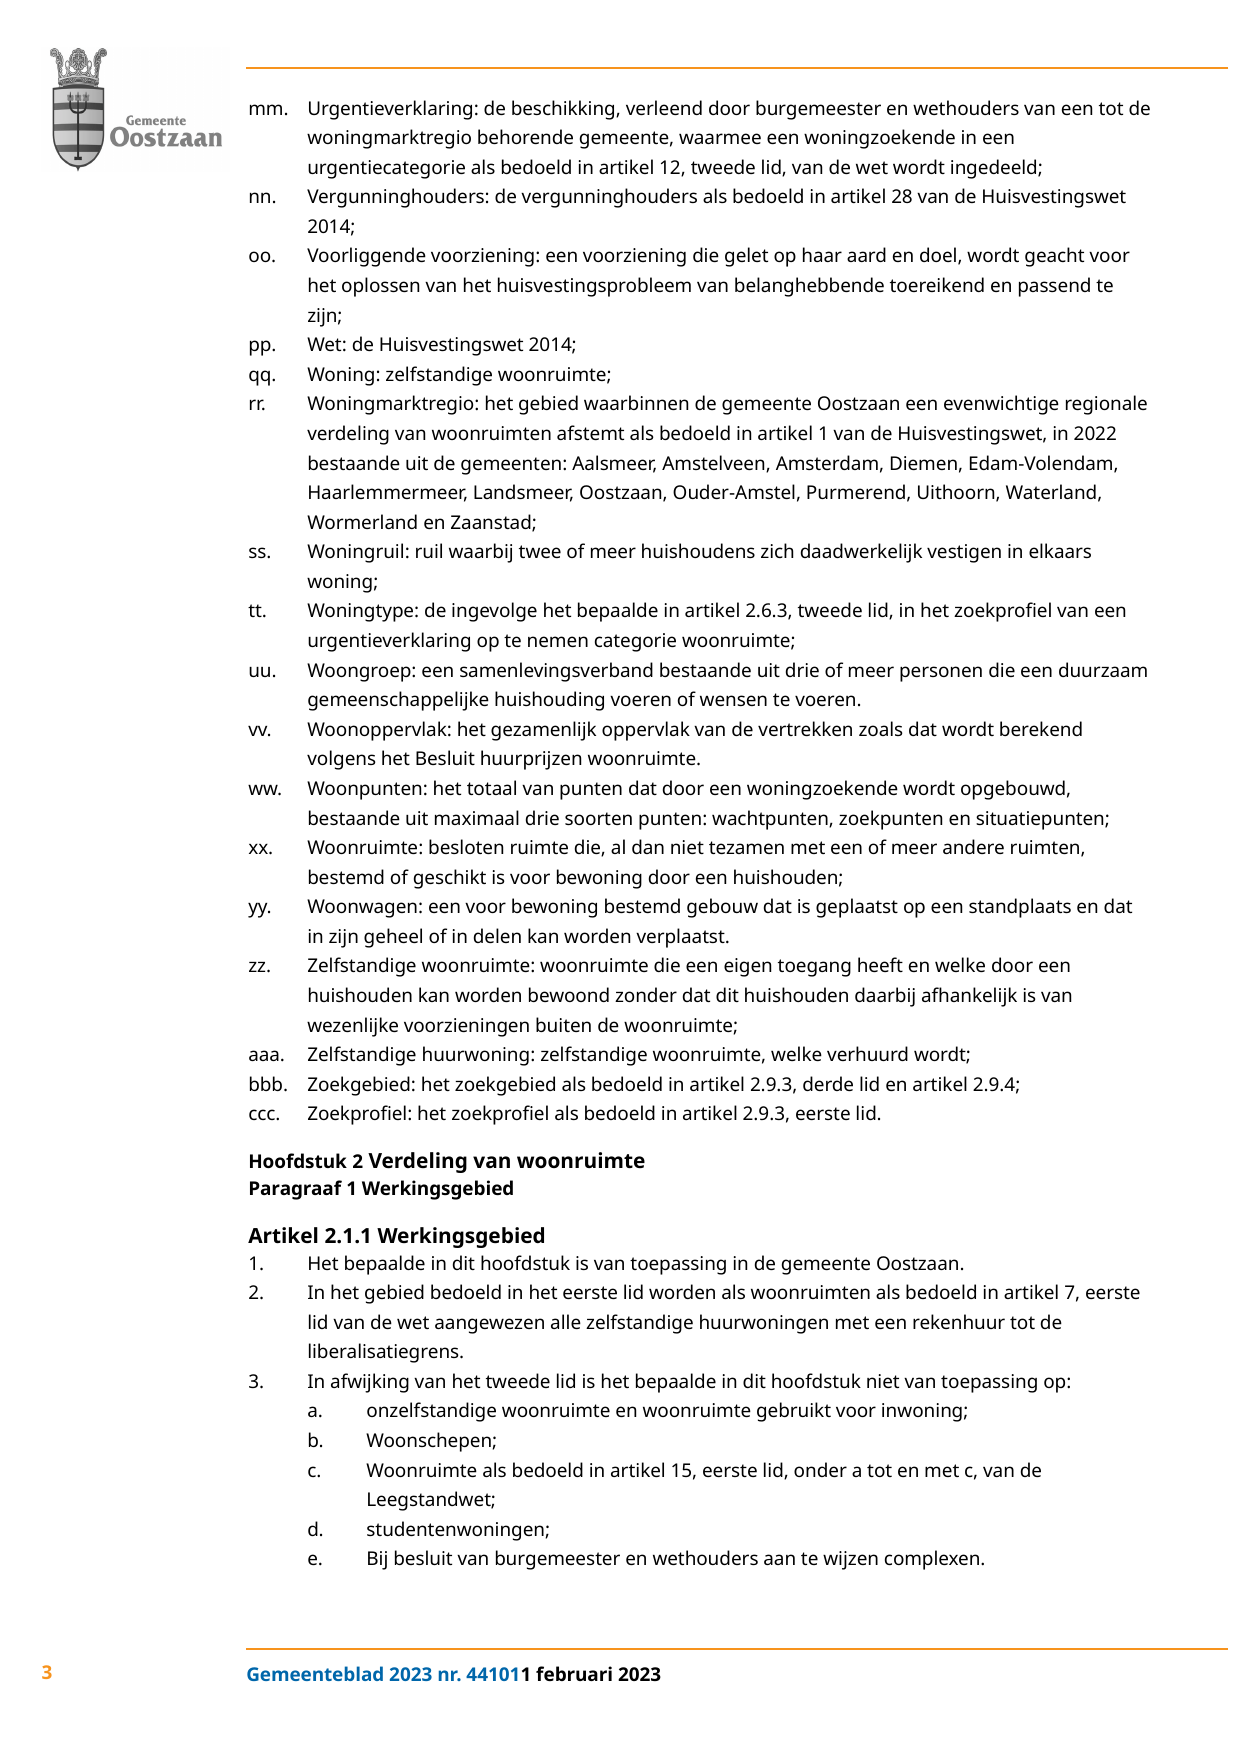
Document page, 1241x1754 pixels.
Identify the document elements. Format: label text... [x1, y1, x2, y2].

list Woningruil: ruil waarbij twee of meer huishoudens zich daadwerkelijk vestigen in elkaars woning; [248, 538, 1152, 594]
picture [41, 47, 231, 172]
list Het bepaalde in dit hoofdstuk is van toepassing in de gemeente Oostzaan. [248, 1250, 1152, 1275]
list Bij besluit van burgemeester en wethouders aan te wijzen complexen. [307, 1546, 1152, 1571]
list Voorliggende voorziening: een voorziening die gelet op haar aard en doel, wordt geacht voor het oplossen van het huisvestingsprobleem van belanghebbende toereikend en passend te zijn; [248, 243, 1152, 328]
list Zelfstandige woonruimte: woonruimte die een eigen toegang heeft en welke door een huishouden kan worden bewoond zonder dat dit huishouden daarbij afhankelijk is van wezenlijke voorzieningen buiten de woonruimte; [248, 953, 1152, 1038]
text Paragraaf 1 Werkingsgebied [248, 1175, 1152, 1200]
list Zoekprofiel: het zoekprofiel als bedoeld in artikel 2.9.3, eerste lid. [248, 1101, 1152, 1126]
list Woonruimte: besloten ruimte die, al dan niet tezamen met een of meer andere ruimten, bestemd of geschikt is voor bewoning door een huishouden; [248, 834, 1152, 890]
list Woonpunten: het totaal van punten dat door een woningzoekende wordt opgebouwd, bestaande uit maximaal drie soorten punten: wachtpunten, zoekpunten en situatiepunten; [248, 775, 1152, 831]
list In het gebied bedoeld in het eerste lid worden als woonruimten als bedoeld in artikel 7, eerste lid van de wet aangewezen alle zelfstandige huurwoningen met een rekenhuur tot de liberalisatiegrens. [248, 1279, 1152, 1364]
list Woningtype: de ingevolge het bepaalde in artikel 2.6.3, tweede lid, in het zoekprofiel van een urgentieverklaring op te nemen categorie woonruimte; [248, 598, 1152, 653]
list Woonwagen: een voor bewoning bestemd gebouw dat is geplaatst op een standplaats en dat in zijn geheel of in delen kan worden verplaatst. [248, 893, 1152, 949]
list Woonruimte als bedoeld in artikel 15, eerste lid, onder a tot en met c, van de Leegstandwet; [307, 1457, 1152, 1512]
text Hoofdstuk 2 Verdeling van woonruimte [248, 1146, 1152, 1175]
list Zoekgebied: het zoekgebied als bedoeld in artikel 2.9.3, derde lid en artikel 2.9.4; [248, 1071, 1152, 1097]
list Woongroep: een samenlevingsverband bestaande uit drie of meer personen die een duurzaam gemeenschappelijke huishouding voeren of wensen te voeren. [248, 657, 1152, 712]
list studentenwoningen; [307, 1516, 1152, 1542]
list Woning: zelfstandige woonruimte; [248, 361, 1152, 387]
list Wet: de Huisvestingswet 2014; [248, 331, 1152, 357]
list In afwijking van het tweede lid is het bepaalde in dit hoofdstuk niet van toepassing op: [248, 1368, 1152, 1394]
list Vergunninghouders: de vergunninghouders als bedoeld in artikel 28 van de Huisvestingswet 2014; [248, 183, 1152, 239]
list Woonschepen; [307, 1427, 1152, 1453]
list onzelfstandige woonruimte en woonruimte gebruikt voor inwoning; [307, 1398, 1152, 1423]
list Woonoppervlak: het gezamenlijk oppervlak van de vertrekken zoals dat wordt berekend volgens het Besluit huurprijzen woonruimte. [248, 716, 1152, 771]
text Artikel 2.1.1 Werkingsgebied [248, 1221, 1152, 1250]
list Urgentieverklaring: de beschikking, verleend door burgemeester en wethouders van een tot de woningmarktregio behorende gemeente, waarmee een woningzoekende in een urgentiecategorie als bedoeld in artikel 12, tweede lid, van de wet wordt ingedeeld; [248, 95, 1152, 180]
list Zelfstandige huurwoning: zelfstandige woonruimte, welke verhuurd wordt; [248, 1041, 1152, 1067]
list Woningmarktregio: het gebied waarbinnen de gemeente Oostzaan een evenwichtige regionale verdeling van woonruimten afstemt als bedoeld in artikel 1 van de Huisvestingswet, in 2022 bestaande uit de gemeenten: Aalsmeer, Amstelveen, Amsterdam, Diemen, Edam-Volendam, Haarlemmermeer, Landsmeer, Oostzaan, Ouder-Amstel, Purmerend, Uithoorn, Waterland, Wormerland en Zaanstad; [248, 391, 1152, 535]
